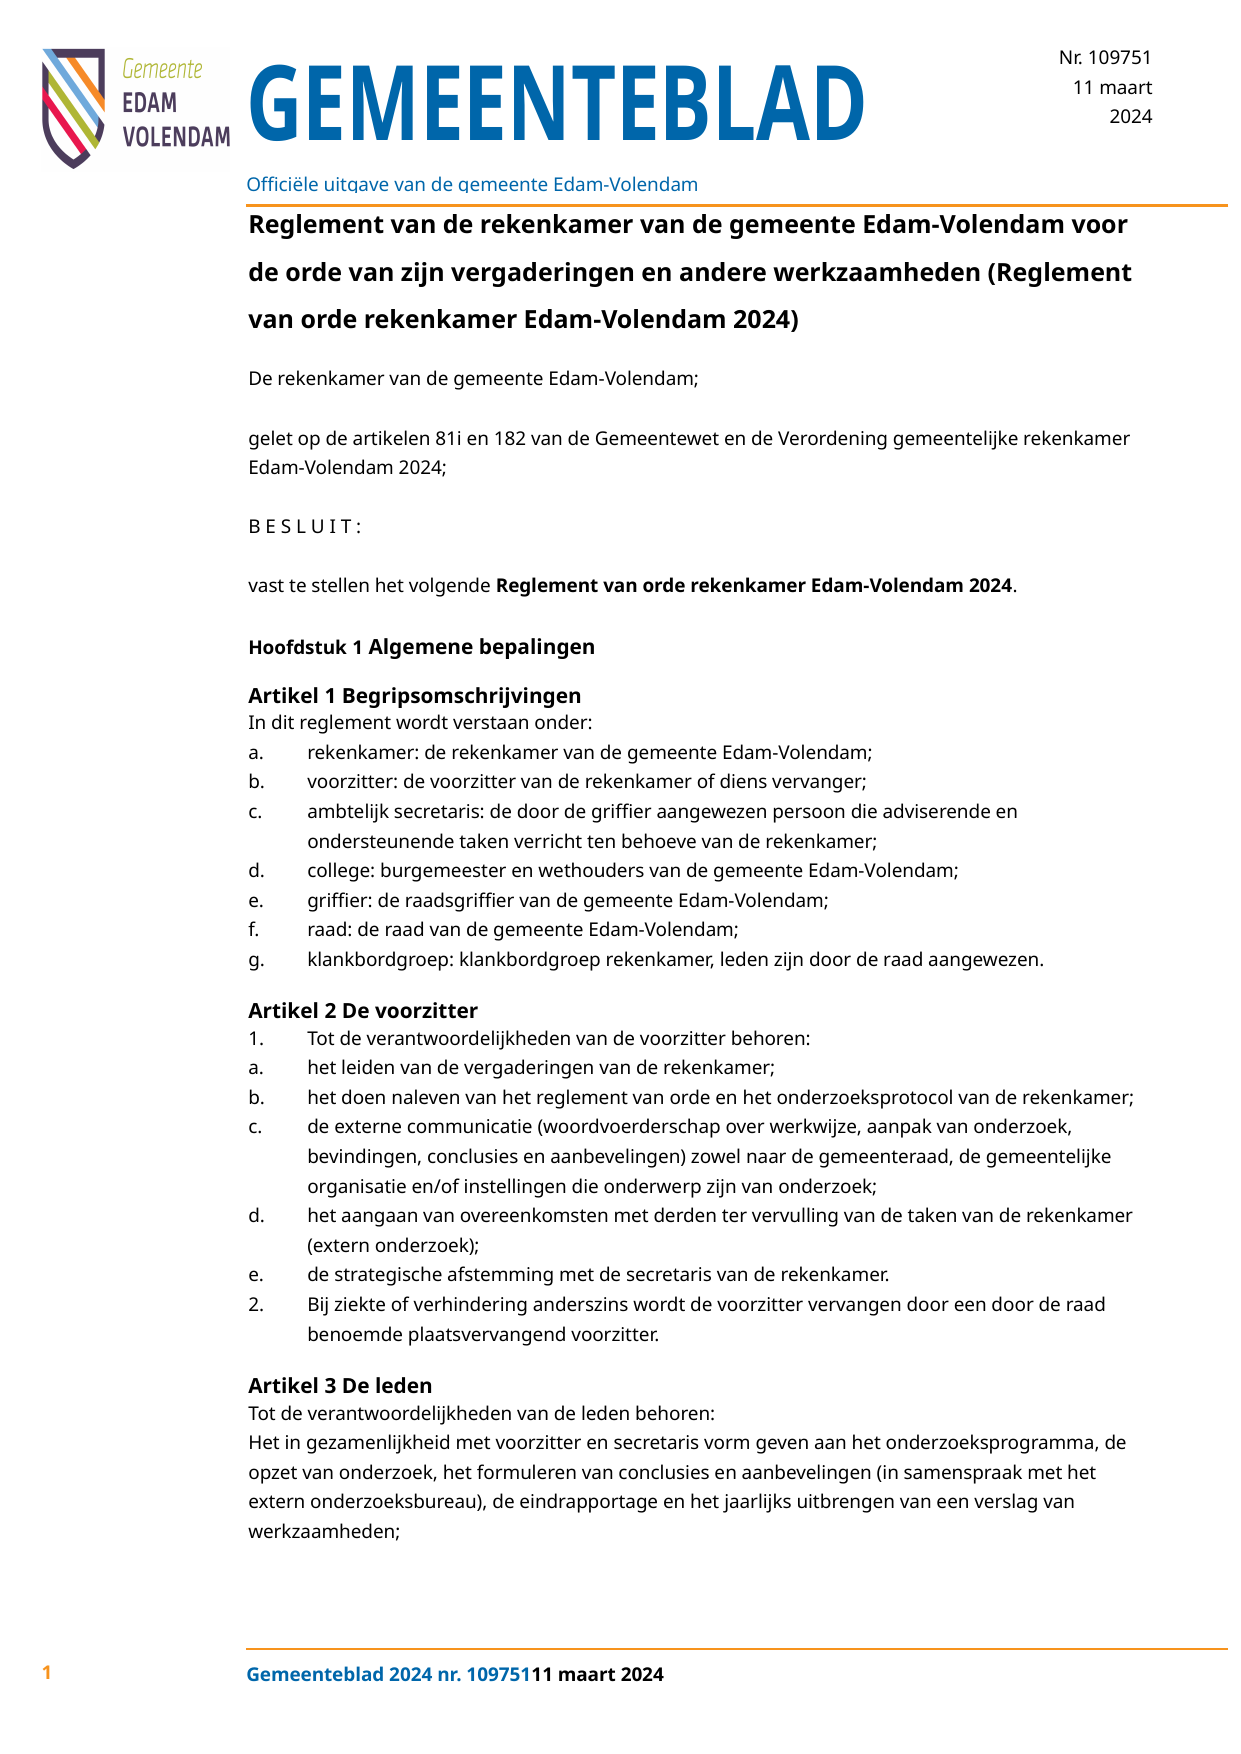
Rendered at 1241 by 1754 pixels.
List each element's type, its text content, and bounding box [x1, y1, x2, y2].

list het aangaan van overeenkomsten met derden ter vervulling van de taken van de rekenkamer (extern onderzoek); [248, 1202, 1152, 1258]
list klankbordgroep: klankbordgroep rekenkamer, leden zijn door de raad aangewezen. [248, 946, 1152, 972]
text Tot de verantwoordelijkheden van de leden behoren: [248, 1400, 1152, 1425]
text Het in gezamenlijkheid met voorzitter en secretaris vorm geven aan het onderzoeksprogramma, de opzet van onderzoek, het formuleren van conclusies en aanbevelingen (in samenspraak met het extern onderzoeksbureau), de eindrapportage en het jaarlijks uitbrengen van een verslag van werkzaamheden; [248, 1429, 1152, 1544]
picture [41, 47, 231, 172]
list Bij ziekte of verhindering anderszins wordt de voorzitter vervangen door een door de raad benoemde plaatsvervangend voorzitter. [248, 1291, 1152, 1347]
list de strategische afstemming met de secretaris van de rekenkamer. [248, 1262, 1152, 1287]
list het doen naleven van het reglement van orde en het onderzoeksprotocol van de rekenkamer; [248, 1084, 1152, 1110]
list de externe communicatie (woordvoerderschap over werkwijze, aanpak van onderzoek, bevindingen, conclusies en aanbevelingen) zowel naar de gemeenteraad, de gemeentelijke organisatie en/of instellingen die onderwerp zijn van onderzoek; [248, 1114, 1152, 1199]
list college: burgemeester en wethouders van de gemeente Edam-Volendam; [248, 857, 1152, 883]
list voorzitter: de voorzitter van de rekenkamer of diens vervanger; [248, 769, 1152, 794]
list ambtelijk secretaris: de door de griffier aangewezen persoon die adviserende en ondersteunende taken verricht ten behoeve van de rekenkamer; [248, 798, 1152, 853]
text Hoofdstuk 1 Algemene bepalingen [248, 632, 1152, 660]
list Tot de verantwoordelijkheden van de voorzitter behoren: [248, 1025, 1152, 1051]
list raad: de raad van de gemeente Edam-Volendam; [248, 917, 1152, 942]
list griffier: de raadsgriffier van de gemeente Edam-Volendam; [248, 887, 1152, 913]
text In dit reglement wordt verstaan onder: [248, 709, 1152, 735]
text Artikel 3 De leden [248, 1371, 1152, 1400]
list rekenkamer: de rekenkamer van de gemeente Edam-Volendam; [248, 739, 1152, 765]
text vast te stellen het volgende Reglement van orde rekenkamer Edam-Volendam 2024. [248, 573, 1152, 598]
text De rekenkamer van de gemeente Edam-Volendam; [248, 366, 1152, 391]
text Artikel 1 Begripsomschrijvingen [248, 681, 1152, 709]
text Artikel 2 De voorzitter [248, 997, 1152, 1025]
text Reglement van de rekenkamer van de gemeente Edam-Volendam voor de orde van zijn vergaderingen en andere werkzaamheden (Reglement van orde rekenkamer Edam-Volendam 2024) [248, 207, 1152, 336]
text gelet op de artikelen 81i en 182 van de Gemeentewet en de Verordening gemeentelijke rekenkamer Edam-Volendam 2024; [248, 425, 1152, 480]
text B E S L U I T : [248, 513, 1152, 539]
list het leiden van de vergaderingen van de rekenkamer; [248, 1054, 1152, 1080]
